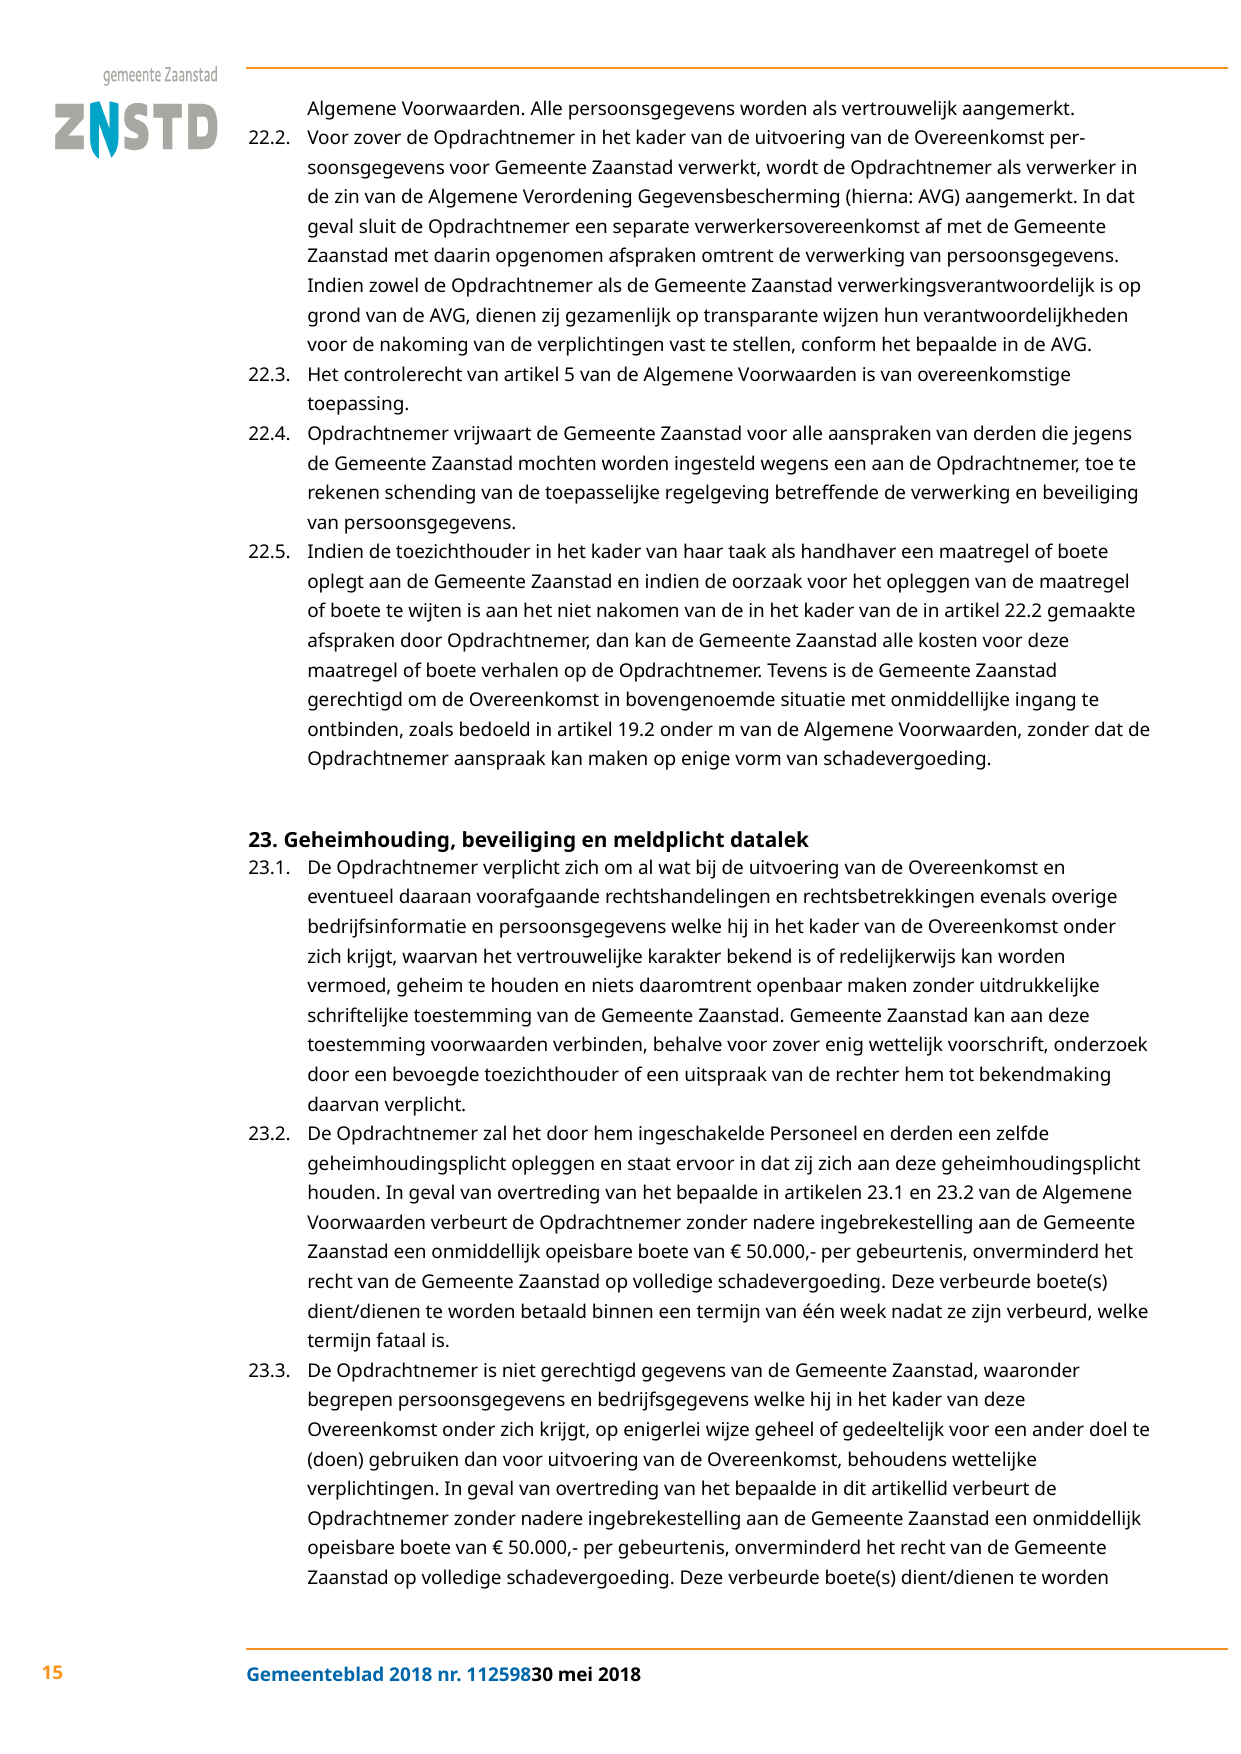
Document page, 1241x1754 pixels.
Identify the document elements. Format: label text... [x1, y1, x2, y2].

list De Opdrachtnemer zal het door hem ingeschakelde Personeel en derden een zelfde geheimhoudingsplicht opleggen en staat ervoor in dat zij zich aan deze geheimhoudingsplicht houden. In geval van overtreding van het bepaalde in artikelen 23.1 en 23.2 van de Algemene Voorwaarden verbeurt de Opdrachtnemer zonder nadere ingebrekestelling aan de Gemeente Zaanstad een onmiddellijk opeisbare boete van € 50.000,- per gebeurtenis, onverminderd het recht van de Gemeente Zaanstad op volledige schadevergoeding. Deze verbeurde boete(s) dient/dienen te worden betaald binnen een termijn van één week nadat ze zijn verbeurd, welke termijn fataal is. [248, 1120, 1152, 1353]
list Opdrachtnemer vrijwaart de Gemeente Zaanstad voor alle aanspraken van derden die jegens de Gemeente Zaanstad mochten worden ingesteld wegens een aan de Opdrachtnemer, toe te rekenen schending van de toepasselijke regelgeving betreffende de verwerking en beveiliging van persoonsgegevens. [248, 420, 1152, 535]
list Algemene Voorwaarden. Alle persoonsgegevens worden als vertrouwelijk aangemerkt. [248, 95, 1152, 121]
list Indien de toezichthouder in het kader van haar taak als handhaver een maatregel of boete oplegt aan de Gemeente Zaanstad en indien de oorzaak voor het opleggen van de maatregel of boete te wijten is aan het niet nakomen van de in het kader van de in artikel 22.2 gemaakte afspraken door Opdrachtnemer, dan kan de Gemeente Zaanstad alle kosten voor deze maatregel of boete verhalen op de Opdrachtnemer. Tevens is de Gemeente Zaanstad gerechtigd om de Overeenkomst in bovengenoemde situatie met onmiddellijke ingang te ontbinden, zoals bedoeld in artikel 19.2 onder m van de Algemene Voorwaarden, zonder dat de Opdrachtnemer aanspraak kan maken op enige vorm van schadevergoeding. [248, 538, 1152, 771]
picture [41, 47, 231, 172]
text 23. Geheimhouding, beveiliging en meldplicht datalek [248, 826, 1152, 854]
list Het controlerecht van artikel 5 van de Algemene Voorwaarden is van overeenkomstige toepassing. [248, 361, 1152, 416]
list De Opdrachtnemer is niet gerechtigd gegevens van de Gemeente Zaanstad, waaronder begrepen persoonsgegevens en bedrijfsgegevens welke hij in het kader van deze Overeenkomst onder zich krijgt, op enigerlei wijze geheel of gedeeltelijk voor een ander doel te (doen) gebruiken dan voor uitvoering van de Overeenkomst, behoudens wettelijke verplichtingen. In geval van overtreding van het bepaalde in dit artikellid verbeurt de Opdrachtnemer zonder nadere ingebrekestelling aan de Gemeente Zaanstad een onmiddellijk opeisbare boete van € 50.000,- per gebeurtenis, onverminderd het recht van de Gemeente Zaanstad op volledige schadevergoeding. Deze verbeurde boete(s) dient/dienen te worden [248, 1357, 1152, 1590]
list De Opdrachtnemer verplicht zich om al wat bij de uitvoering van de Overeenkomst en eventueel daaraan voorafgaande rechtshandelingen en rechtsbetrekkingen evenals overige bedrijfsinformatie en persoonsgegevens welke hij in het kader van de Overeenkomst onder zich krijgt, waarvan het vertrouwelijke karakter bekend is of redelijkerwijs kan worden vermoed, geheim te houden en niets daaromtrent openbaar maken zonder uitdrukkelijke schriftelijke toestemming van de Gemeente Zaanstad. Gemeente Zaanstad kan aan deze toestemming voorwaarden verbinden, behalve voor zover enig wettelijk voorschrift, onderzoek door een bevoegde toezichthouder of een uitspraak van de rechter hem tot bekendmaking daarvan verplicht. [248, 854, 1152, 1116]
list Voor zover de Opdrachtnemer in het kader van de uitvoering van de Overeenkomst per-soonsgegevens voor Gemeente Zaanstad verwerkt, wordt de Opdrachtnemer als verwerker in de zin van de Algemene Verordening Gegevensbescherming (hierna: AVG) aangemerkt. In dat geval sluit de Opdrachtnemer een separate verwerkersovereenkomst af met de Gemeente Zaanstad met daarin opgenomen afspraken omtrent de verwerking van persoonsgegevens. Indien zowel de Opdrachtnemer als de Gemeente Zaanstad verwerkingsverantwoordelijk is op grond van de AVG, dienen zij gezamenlijk op transparante wijzen hun verantwoordelijkheden voor de nakoming van de verplichtingen vast te stellen, conform het bepaalde in de AVG. [248, 124, 1152, 357]
